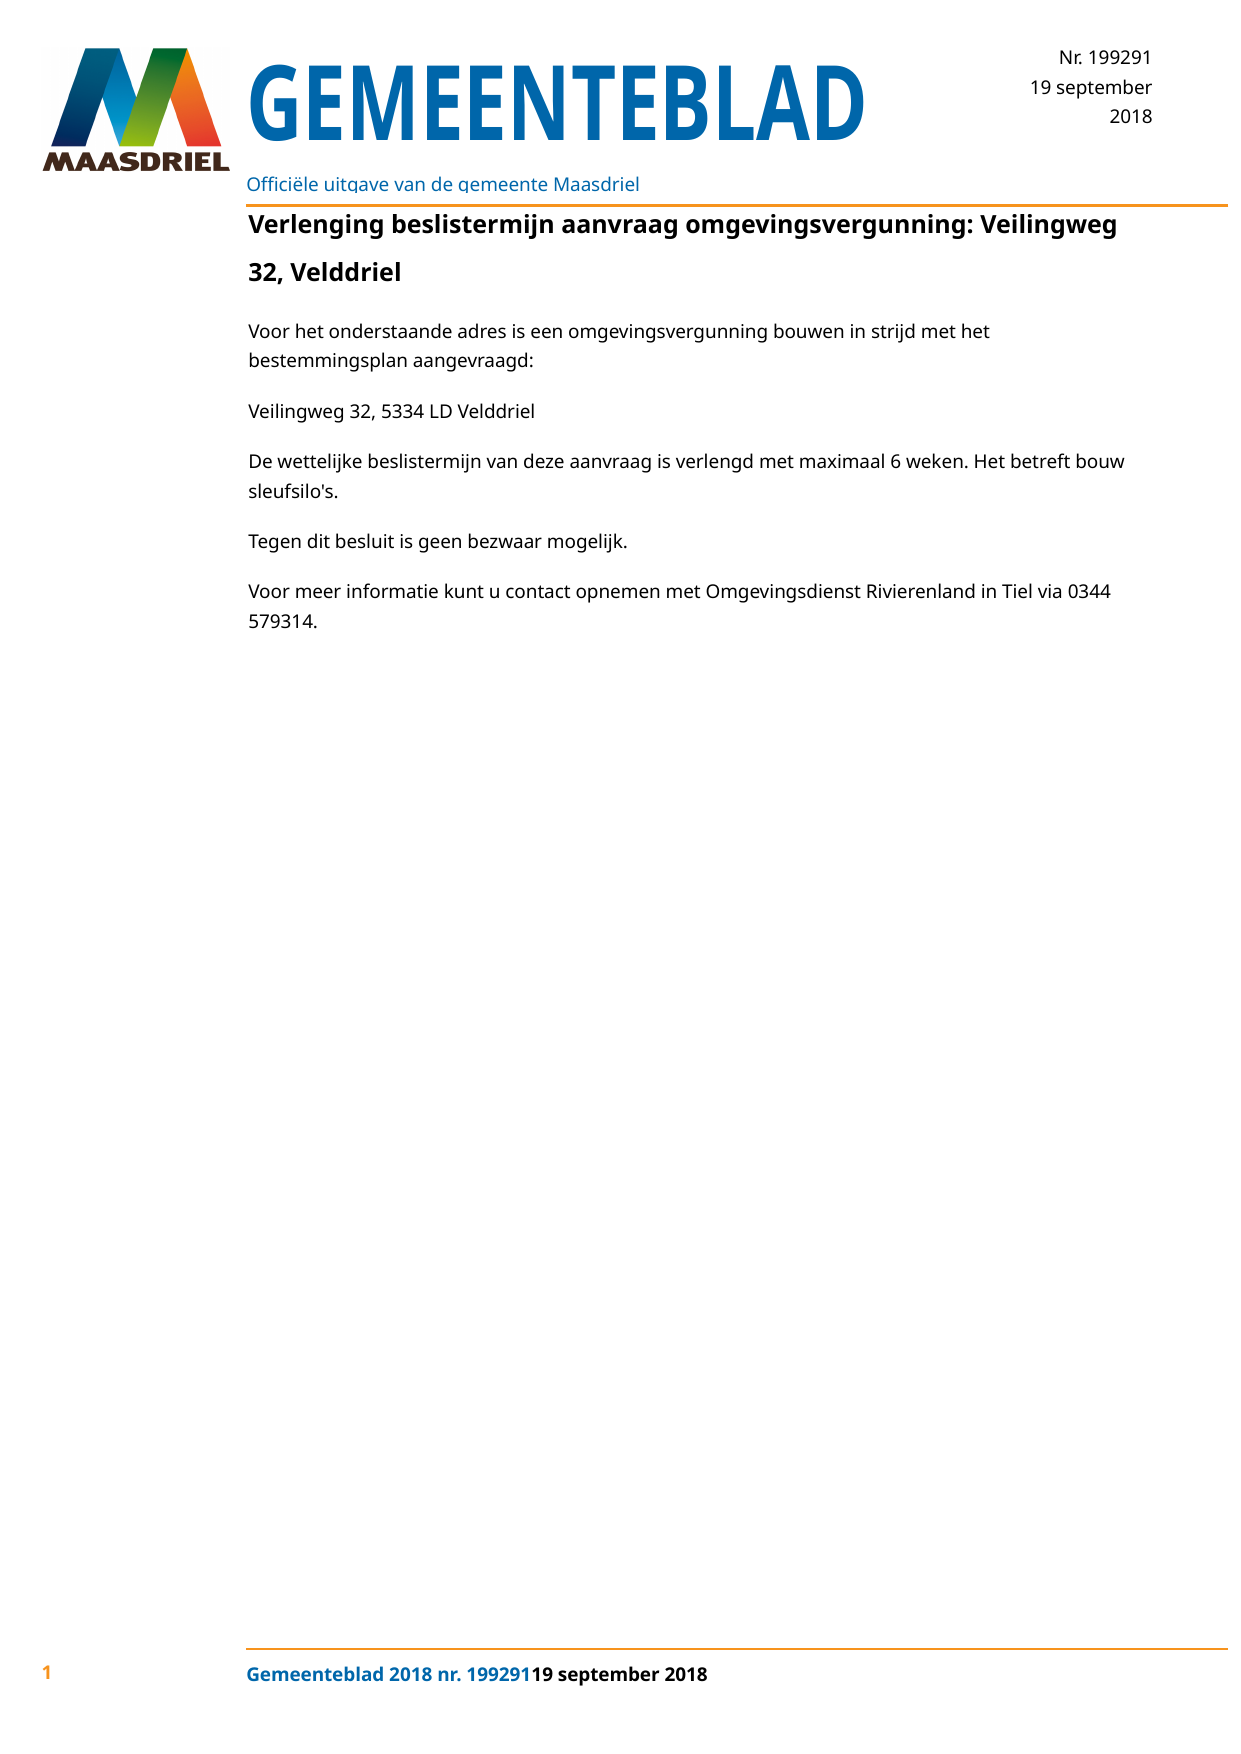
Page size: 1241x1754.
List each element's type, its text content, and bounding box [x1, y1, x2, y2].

picture [41, 47, 231, 172]
text Veilingweg 32, 5334 LD Velddriel [248, 398, 1152, 424]
text Verlenging beslistermijn aanvraag omgevingsvergunning: Veilingweg 32, Velddriel [248, 207, 1152, 288]
text Voor het onderstaande adres is een omgevingsvergunning bouwen in strijd met het bestemmingsplan aangevraagd: [248, 318, 1152, 373]
text De wettelijke beslistermijn van deze aanvraag is verlengd met maximaal 6 weken. Het betreft bouw sleufsilo's. [248, 448, 1152, 504]
text Voor meer informatie kunt u contact opnemen met Omgevingsdienst Rivierenland in Tiel via 0344 579314. [248, 579, 1152, 634]
text Tegen dit besluit is geen bezwaar mogelijk. [248, 528, 1152, 554]
